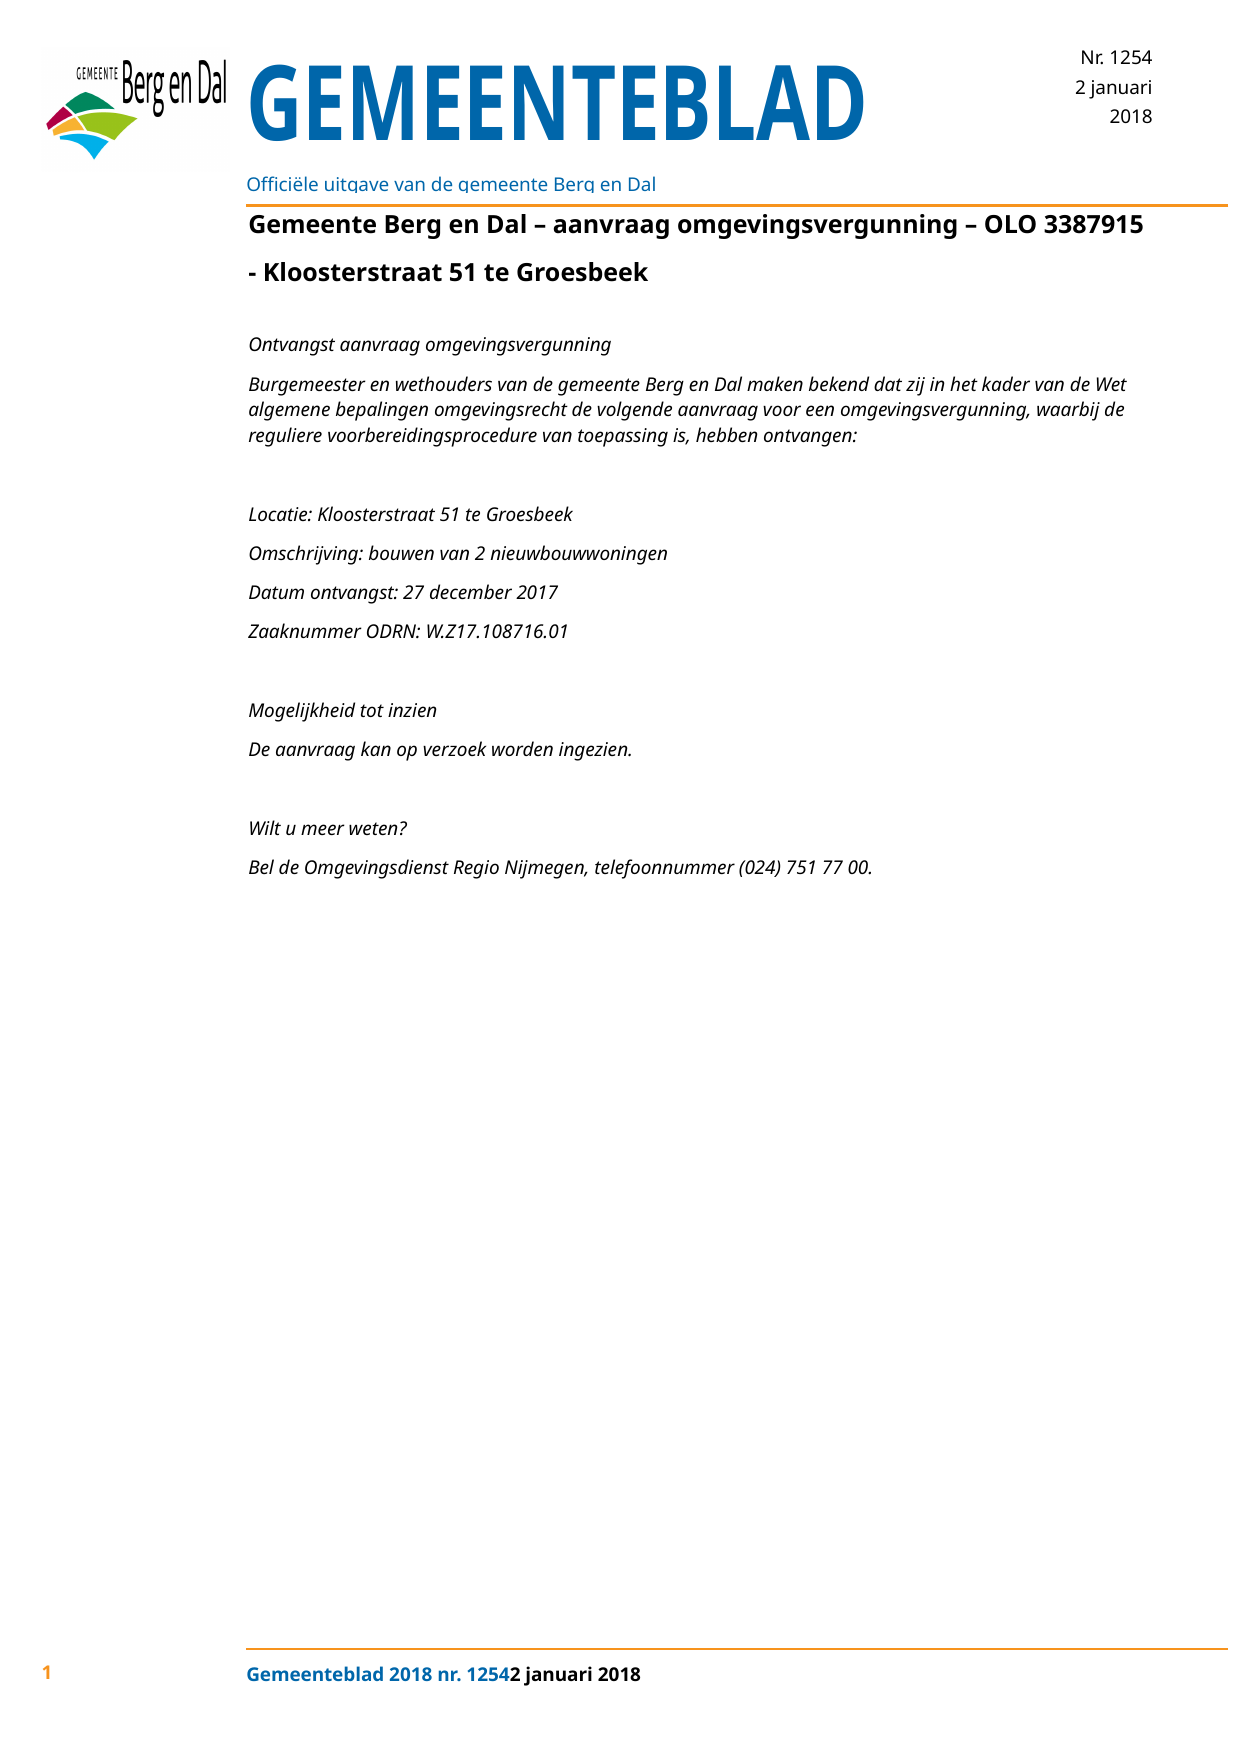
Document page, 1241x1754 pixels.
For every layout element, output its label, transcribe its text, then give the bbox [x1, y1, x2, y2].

text Omschrijving: bouwen van 2 nieuwbouwwoningen [248, 540, 1152, 566]
picture [41, 47, 231, 172]
text Wilt u meer weten? [248, 815, 1152, 841]
text Zaaknummer ODRN: W.Z17.108716.01 [248, 618, 1152, 644]
text Burgemeester en wethouders van de gemeente Berg en Dal maken bekend dat zij in het kader van de Wet algemene bepalingen omgevingsrecht de volgende aanvraag voor een omgevingsvergunning, waarbij de reguliere voorbereidingsprocedure van toepassing is, hebben ontvangen: [248, 371, 1152, 448]
text Gemeente Berg en Dal – aanvraag omgevingsvergunning – OLO 3387915 - Kloosterstraat 51 te Groesbeek [248, 207, 1152, 288]
text Bel de Omgevingsdienst Regio Nijmegen, telefoonnummer (024) 751 77 00. [248, 854, 1152, 880]
text Mogelijkheid tot inzien [248, 697, 1152, 723]
text Ontvangst aanvraag omgevingsvergunning [248, 331, 1152, 357]
text De aanvraag kan op verzoek worden ingezien. [248, 736, 1152, 762]
text Datum ontvangst: 27 december 2017 [248, 579, 1152, 605]
text Locatie: Kloosterstraat 51 te Groesbeek [248, 501, 1152, 526]
